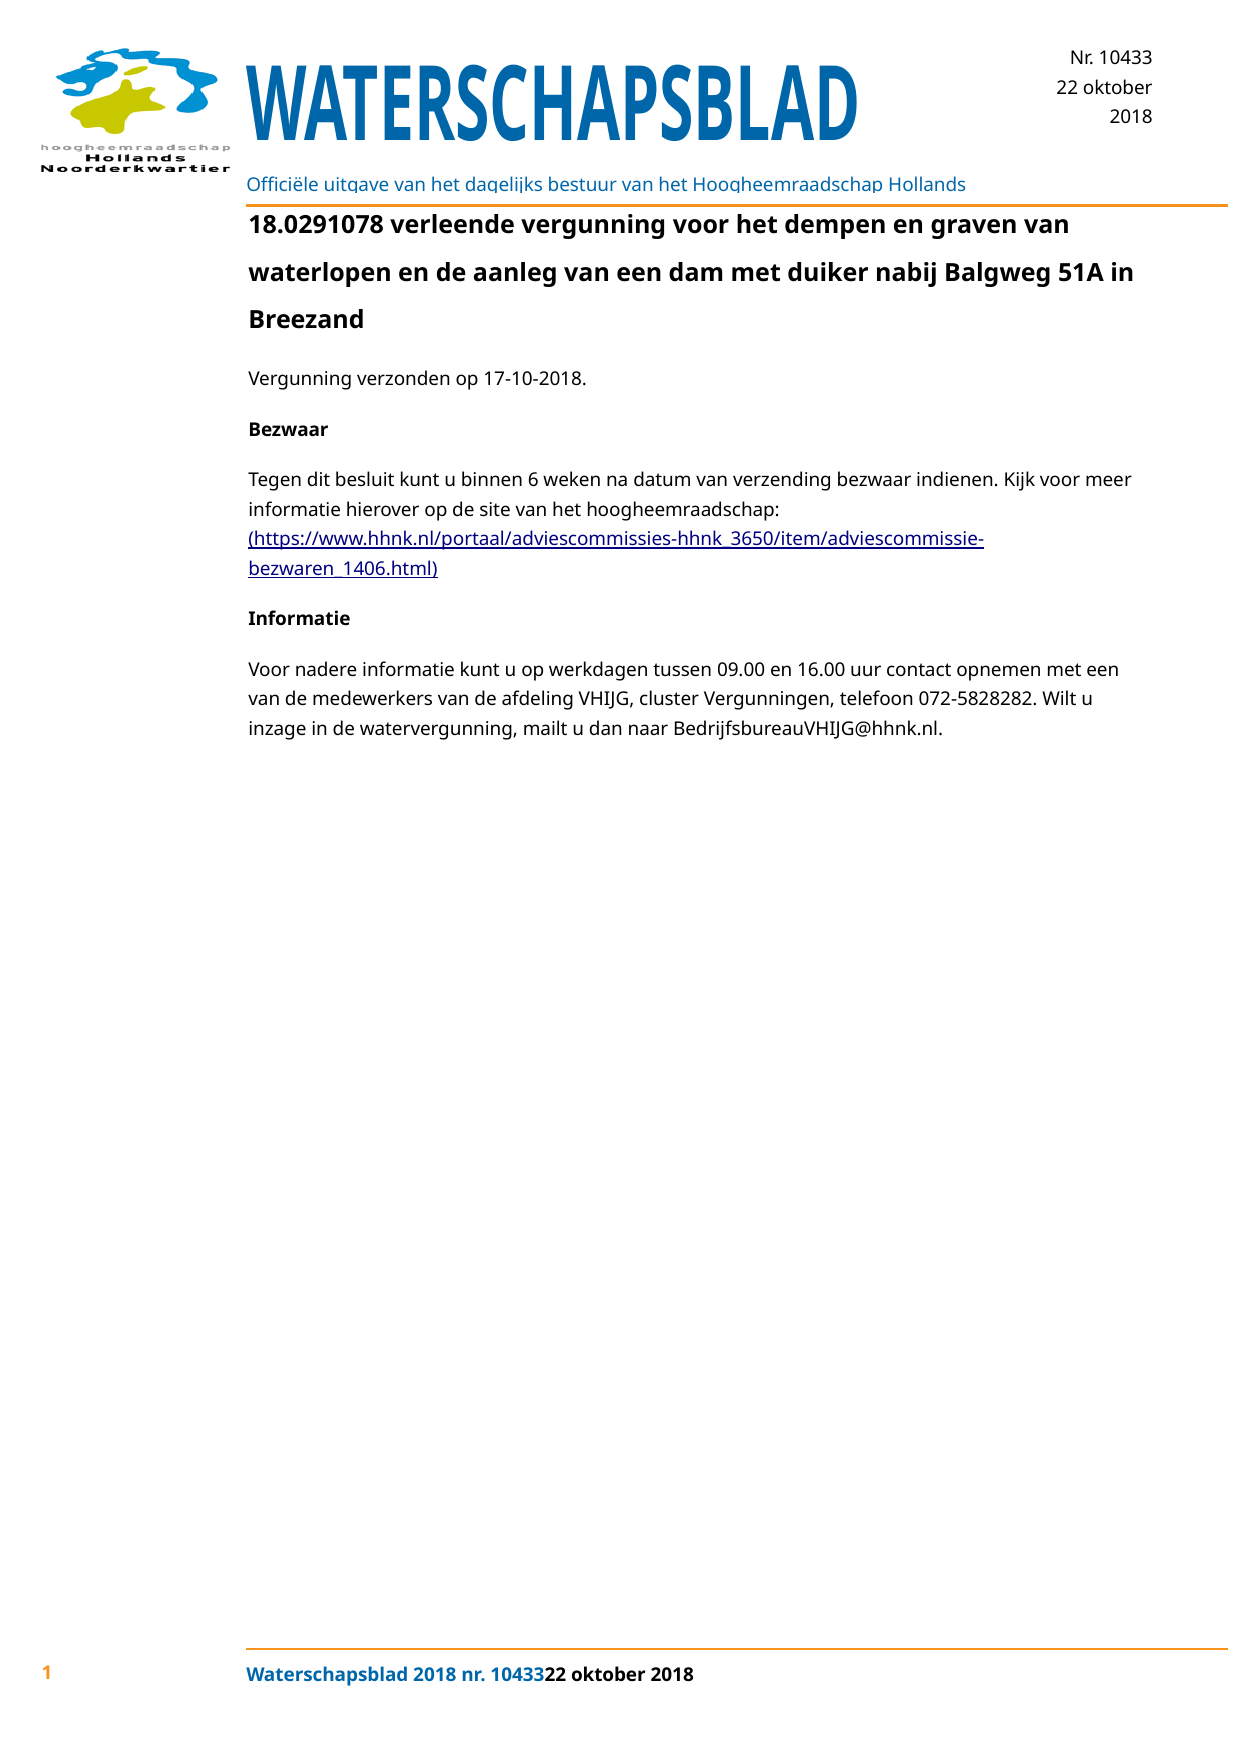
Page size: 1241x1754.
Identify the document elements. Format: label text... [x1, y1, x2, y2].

text Vergunning verzonden op 17-10-2018. [248, 366, 1152, 391]
picture [41, 47, 231, 172]
text Informatie [248, 606, 1152, 631]
text Tegen dit besluit kunt u binnen 6 weken na datum van verzending bezwaar indienen. Kijk voor meer informatie hierover op de site van het hoogheemraadschap: (https://www.hhnk.nl/portaal/adviescommissies-hhnk_3650/item/adviescommissie-bezwaren_1406.html) [248, 466, 1152, 581]
text Voor nadere informatie kunt u op werkdagen tussen 09.00 en 16.00 uur contact opnemen met een van de medewerkers van de afdeling VHIJG, cluster Vergunningen, telefoon 072-5828282. Wilt u inzage in de watervergunning, mailt u dan naar BedrijfsbureauVHIJG@hhnk.nl. [248, 656, 1152, 741]
text 18.0291078 verleende vergunning voor het dempen en graven van waterlopen en de aanleg van een dam met duiker nabij Balgweg 51A in Breezand [248, 207, 1152, 336]
text Bezwaar [248, 416, 1152, 442]
